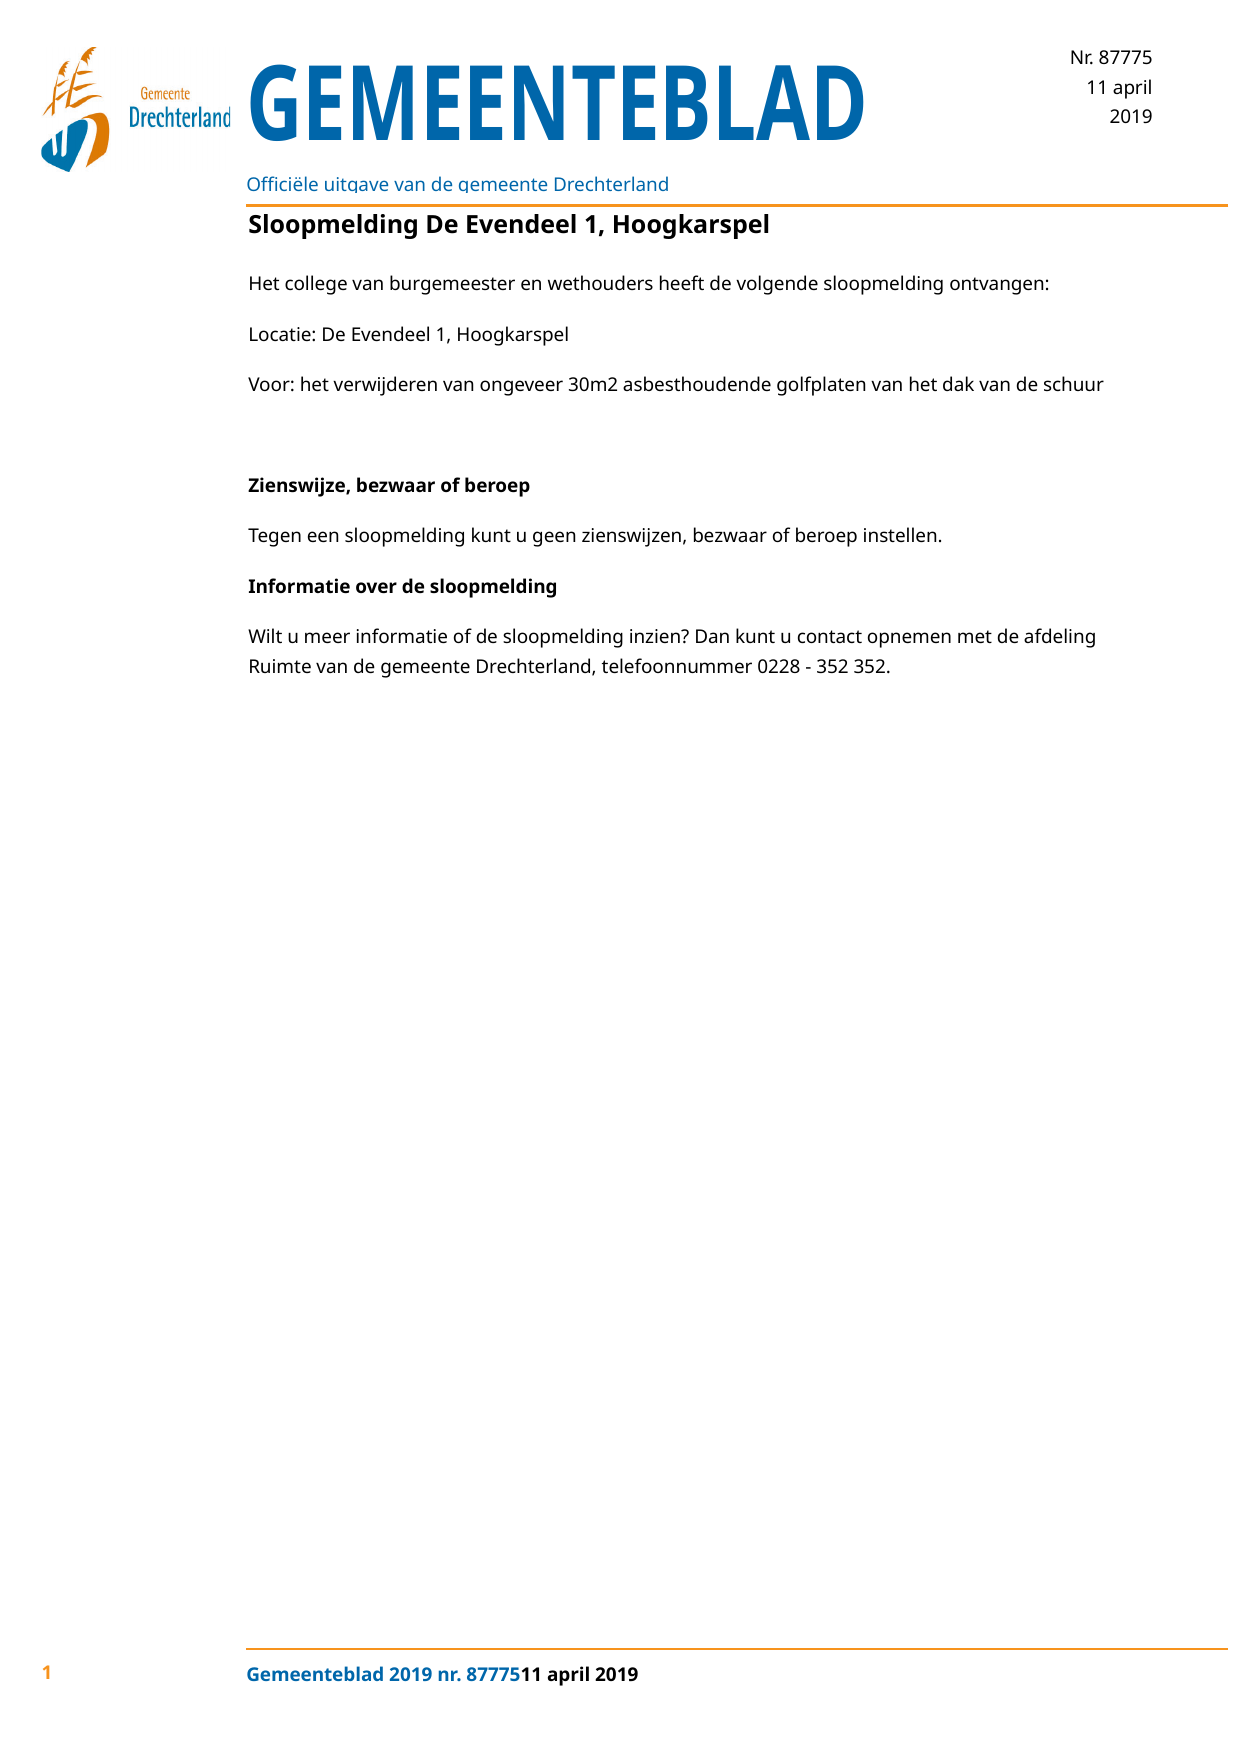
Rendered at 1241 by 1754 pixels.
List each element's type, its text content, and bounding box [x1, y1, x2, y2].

text Sloopmelding De Evendeel 1, Hoogkarspel [248, 207, 1152, 241]
text Het college van burgemeester en wethouders heeft de volgende sloopmelding ontvangen: [248, 270, 1152, 296]
text Wilt u meer informatie of de sloopmelding inzien? Dan kunt u contact opnemen met de afdeling Ruimte van de gemeente Drechterland, telefoonnummer 0228 - 352 352. [248, 623, 1152, 678]
picture [41, 158, 64, 172]
picture [41, 47, 231, 172]
text Zienswijze, bezwaar of beroep [248, 472, 1152, 498]
text Informatie over de sloopmelding [248, 573, 1152, 598]
text Tegen een sloopmelding kunt u geen zienswijzen, bezwaar of beroep instellen. [248, 522, 1152, 548]
picture [226, 115, 231, 124]
text Voor: het verwijderen van ongeveer 30m2 asbesthoudende golfplaten van het dak van de schuur [248, 371, 1152, 397]
text Locatie: De Evendeel 1, Hoogkarspel [248, 321, 1152, 346]
